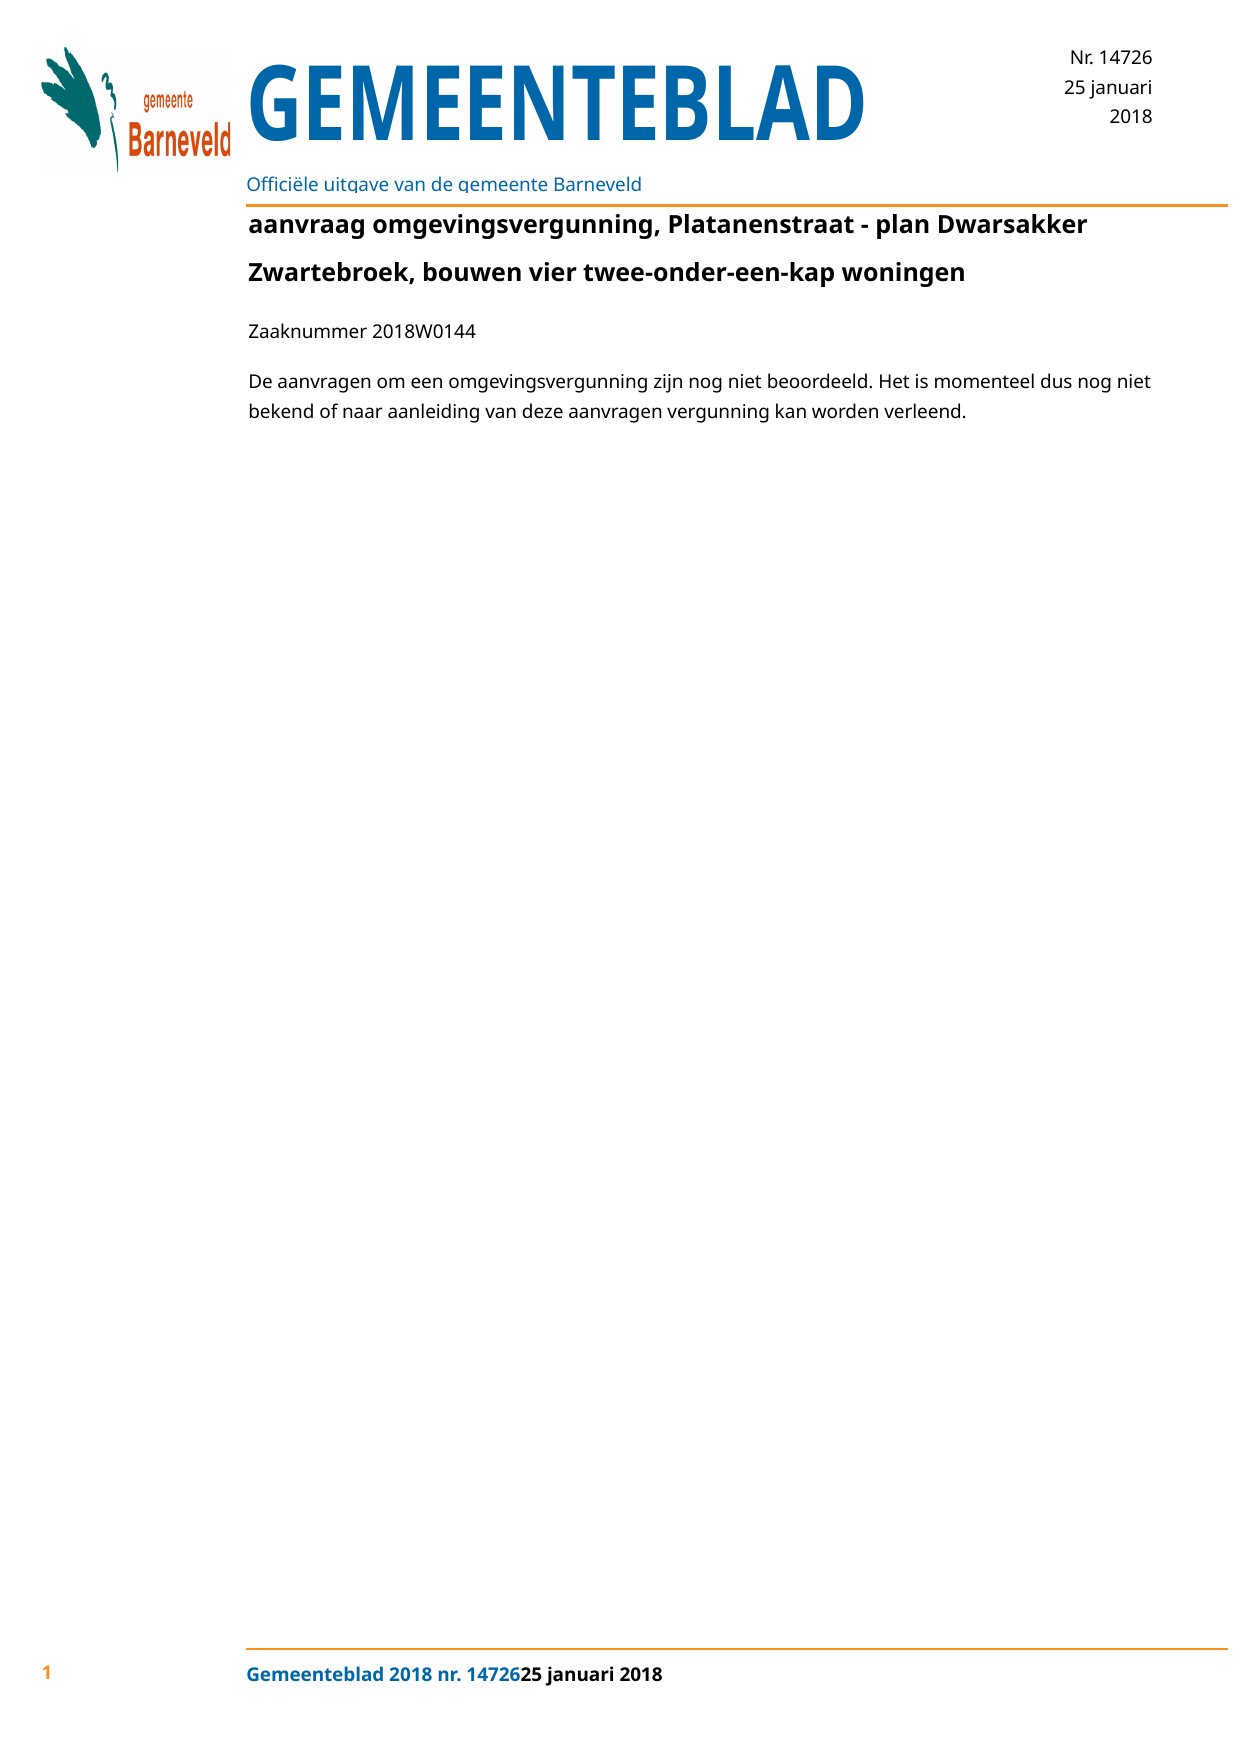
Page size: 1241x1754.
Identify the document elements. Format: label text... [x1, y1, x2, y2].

picture [41, 47, 231, 172]
text aanvraag omgevingsvergunning, Platanenstraat - plan Dwarsakker Zwartebroek, bouwen vier twee-onder-een-kap woningen [248, 207, 1152, 288]
text De aanvragen om een omgevingsvergunning zijn nog niet beoordeeld. Het is momenteel dus nog niet bekend of naar aanleiding van deze aanvragen vergunning kan worden verleend. [248, 368, 1152, 424]
text Zaaknummer 2018W0144 [248, 318, 1152, 344]
